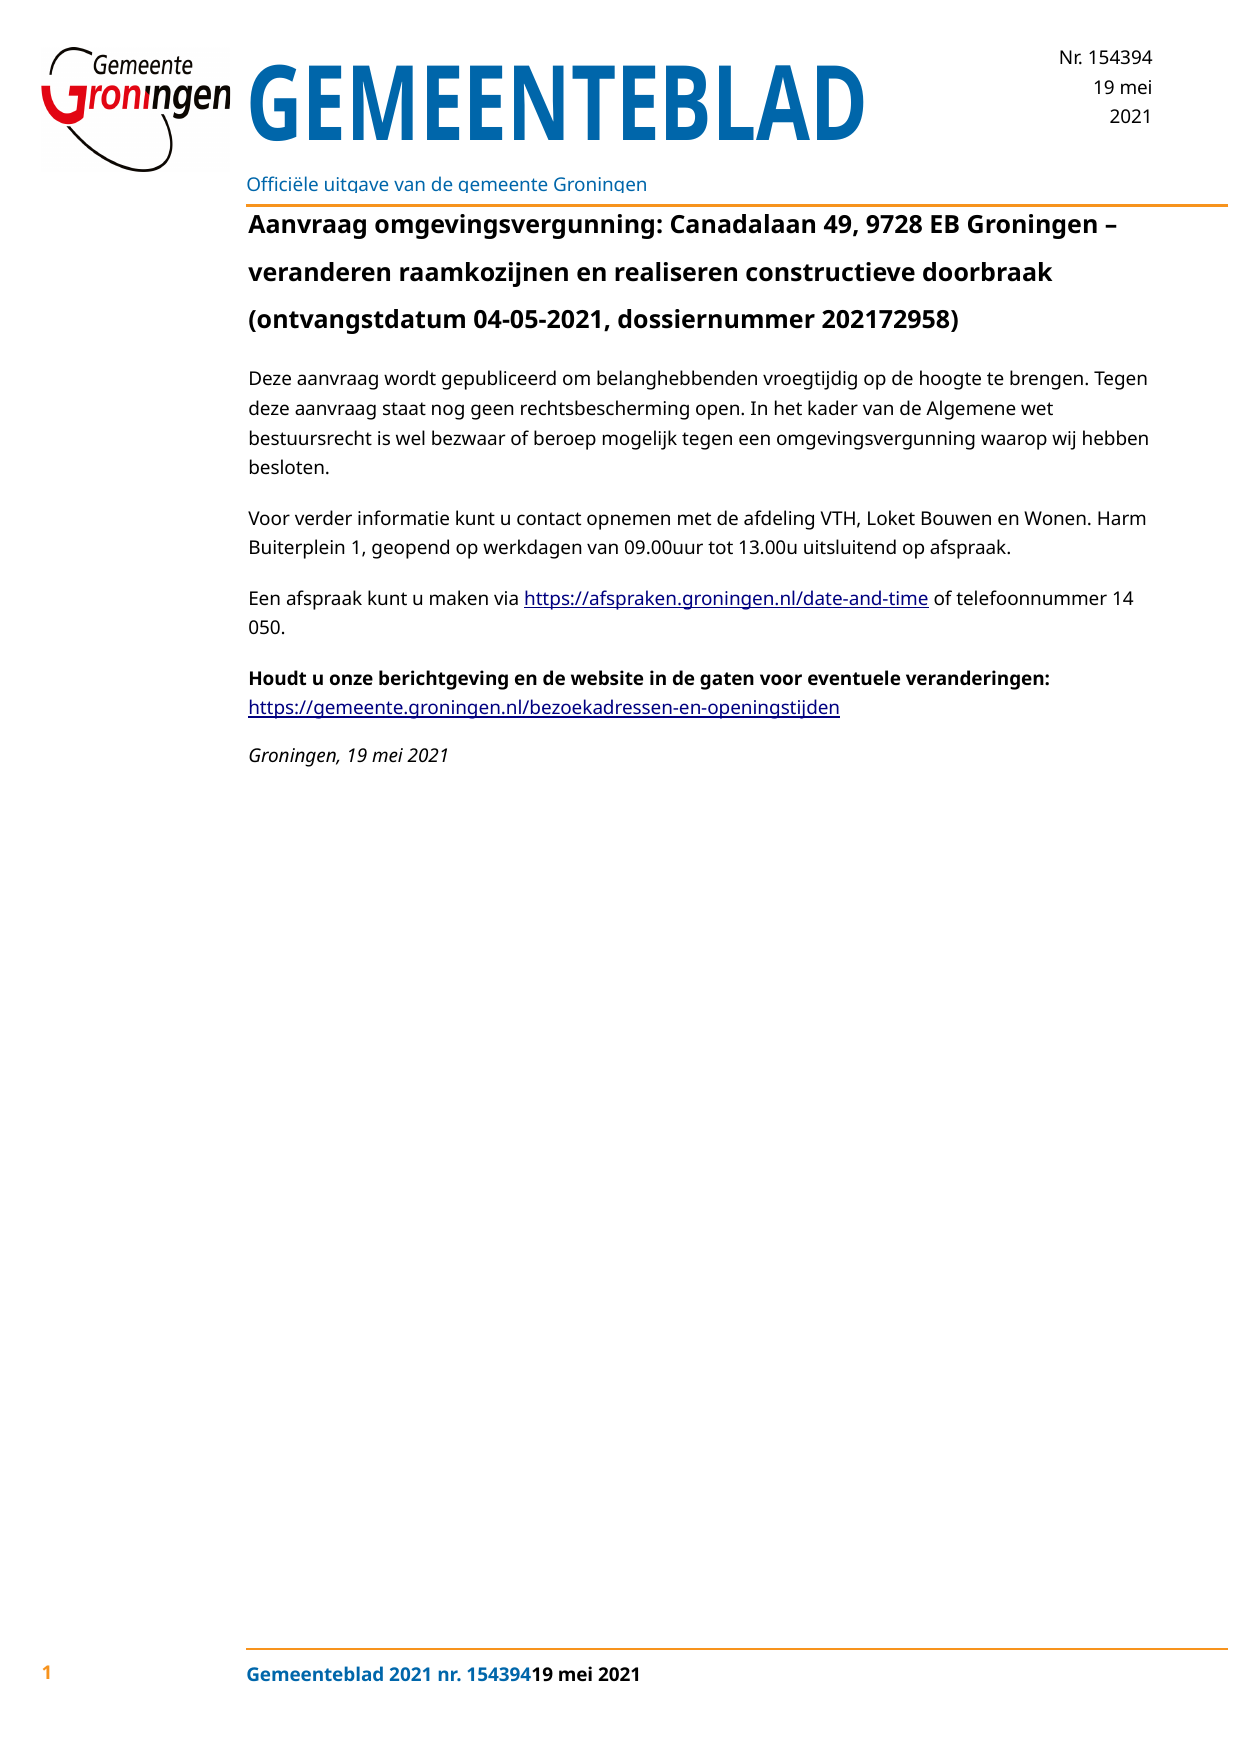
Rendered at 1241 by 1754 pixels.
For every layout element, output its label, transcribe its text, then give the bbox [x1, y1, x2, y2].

text Aanvraag omgevingsvergunning: Canadalaan 49, 9728 EB Groningen – veranderen raamkozijnen en realiseren constructieve doorbraak (ontvangstdatum 04-05-2021, dossiernummer 202172958) [248, 207, 1152, 336]
text Een afspraak kunt u maken via https://afspraken.groningen.nl/date-and-time of telefoonnummer 14 050. [248, 585, 1152, 640]
text Deze aanvraag wordt gepubliceerd om belanghebbenden vroegtijdig op de hoogte te brengen. Tegen deze aanvraag staat nog geen rechtsbescherming open. In het kader van de Algemene wet bestuursrecht is wel bezwaar of beroep mogelijk tegen een omgevingsvergunning waarop wij hebben besloten. [248, 366, 1152, 480]
text Houdt u onze berichtgeving en de website in de gaten voor eventuele veranderingen: https://gemeente.groningen.nl/bezoekadressen-en-openingstijden [248, 665, 1152, 720]
text Voor verder informatie kunt u contact opnemen met de afdeling VTH, Loket Bouwen en Wonen. Harm Buiterplein 1, geopend op werkdagen van 09.00uur tot 13.00u uitsluitend op afspraak. [248, 505, 1152, 560]
text Groningen, 19 mei 2021 [248, 742, 1152, 768]
picture [41, 47, 231, 172]
